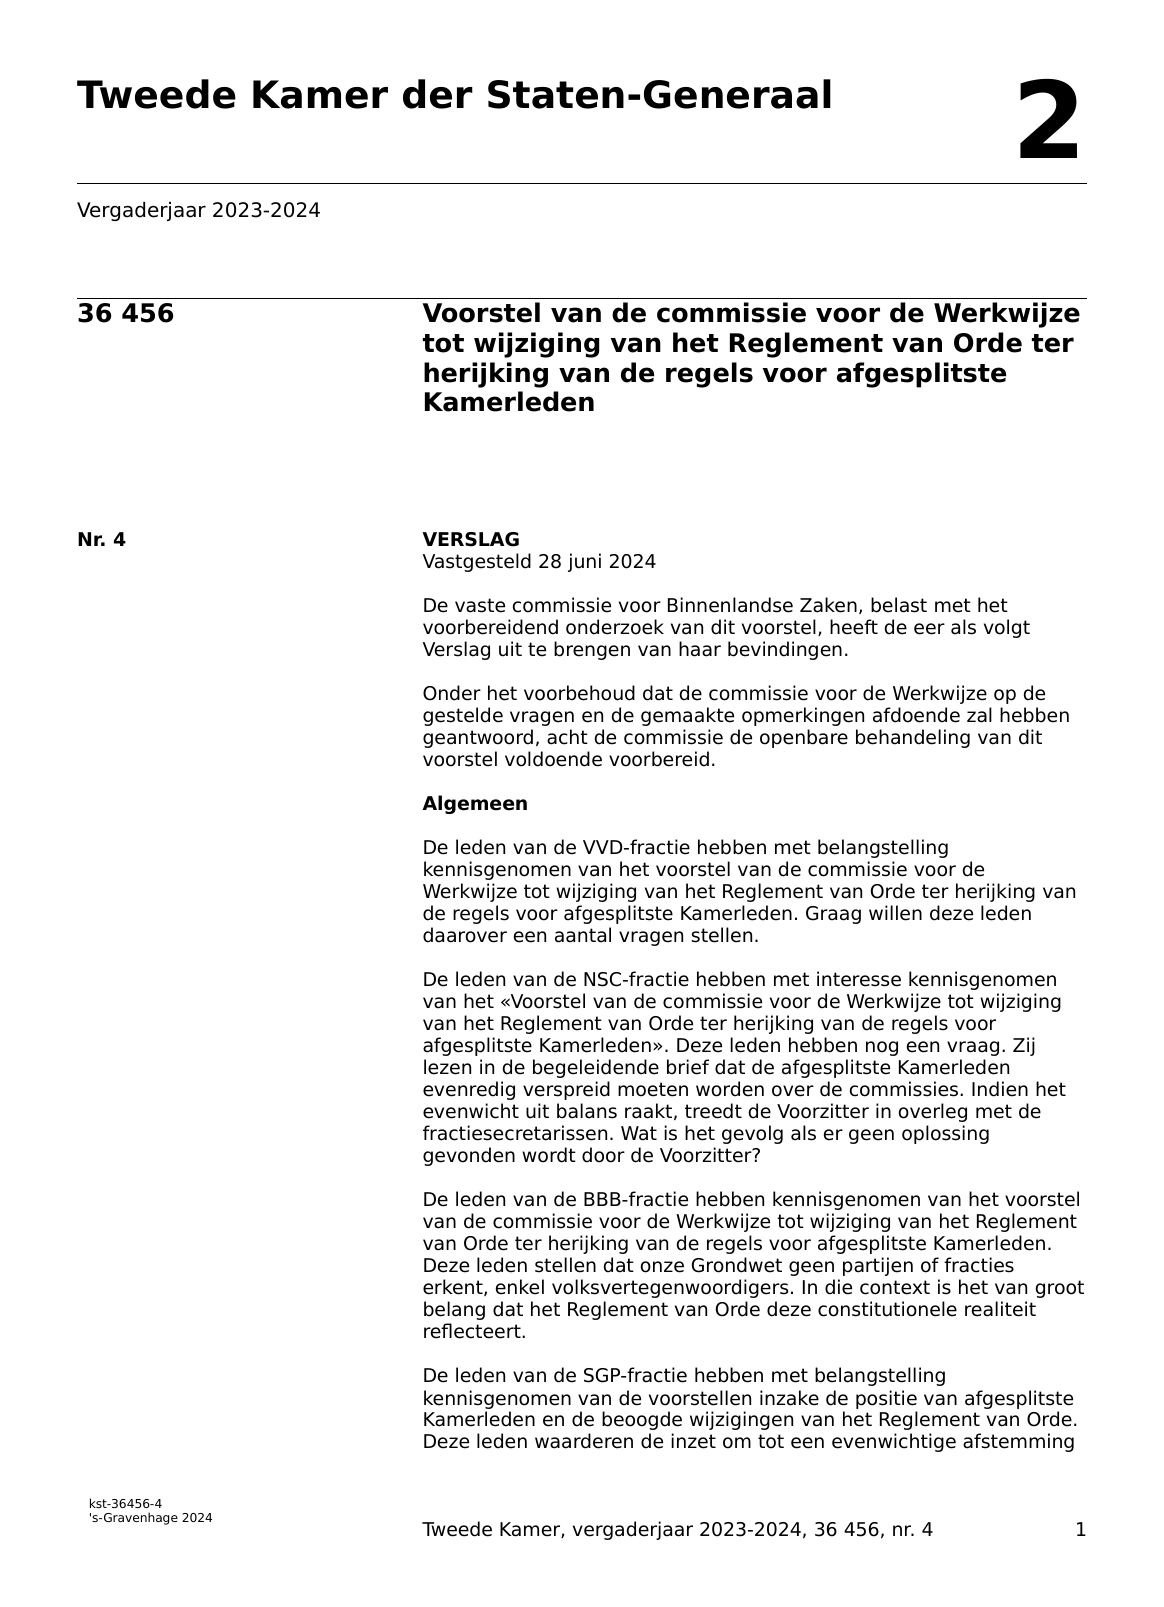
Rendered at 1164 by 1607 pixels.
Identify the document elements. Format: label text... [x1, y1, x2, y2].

text De leden van de NSC-fractie hebben met interesse kennisgenomen van het «Voorstel van de commissie voor de Werkwijze tot wijziging van het Reglement van Orde ter herijking van de regels voor afgesplitste Kamerleden». Deze leden hebben nog een vraag. Zij lezen in de begeleidende brief dat de afgesplitste Kamerleden evenredig verspreid moeten worden over de commissies. Indien het evenwicht uit balans raakt, treedt de Voorzitter in overleg met de fractiesecretarissen. Wat is het gevolg als er geen oplossing gevonden wordt door de Voorzitter? [422, 969, 1087, 1167]
subtitle 36 456 Voorstel van de commissie voor de Werkwijze tot wijziging van het Reglement van Orde ter herijking van de regels voor afgesplitste Kamerleden [77, 299, 1087, 418]
text De leden van de SGP-fractie hebben met belangstelling kennisgenomen van de voorstellen inzake de positie van afgesplitste Kamerleden en de beoogde wijzigingen van het Reglement van Orde. Deze leden waarderen de inzet om tot een evenwichtige afstemming [422, 1365, 1087, 1453]
table_cell Vergaderjaar 2023-2024 [77, 184, 1087, 298]
text De leden van de BBB-fractie hebben kennisgenomen van het voorstel van de commissie voor de Werkwijze tot wijziging van het Reglement van Orde ter herijking van de regels voor afgesplitste Kamerleden. Deze leden stellen dat onze Grondwet geen partijen of fracties erkent, enkel volksvertegenwoordigers. In die context is het van groot belang dat het Reglement van Orde deze constitutionele realiteit reflecteert. [422, 1189, 1087, 1343]
table_header Tweede Kamer der Staten-Generaal [77, 59, 886, 183]
text kst-36456-4 [88, 1497, 323, 1511]
subtitle Nr. 4 VERSLAG [77, 529, 1087, 551]
text 's-Gravenhage 2024 [88, 1511, 323, 1525]
table_header 2 [886, 59, 1087, 183]
text Vastgesteld 28 juni 2024 [422, 551, 1087, 573]
text Onder het voorbehoud dat de commissie voor de Werkwijze op de gestelde vragen en de gemaakte opmerkingen afdoende zal hebben geantwoord, acht de commissie de openbare behandeling van dit voorstel voldoende voorbereid. [422, 683, 1087, 771]
text De leden van de VVD-fractie hebben met belangstelling kennisgenomen van het voorstel van de commissie voor de Werkwijze tot wijziging van het Reglement van Orde ter herijking van de regels voor afgesplitste Kamerleden. Graag willen deze leden daarover een aantal vragen stellen. [422, 837, 1087, 947]
text De vaste commissie voor Binnenlandse Zaken, belast met het voorbereidend onderzoek van dit voorstel, heeft de eer als volgt Verslag uit te brengen van haar bevindingen. [422, 595, 1087, 661]
subtitle Algemeen [422, 793, 1087, 815]
